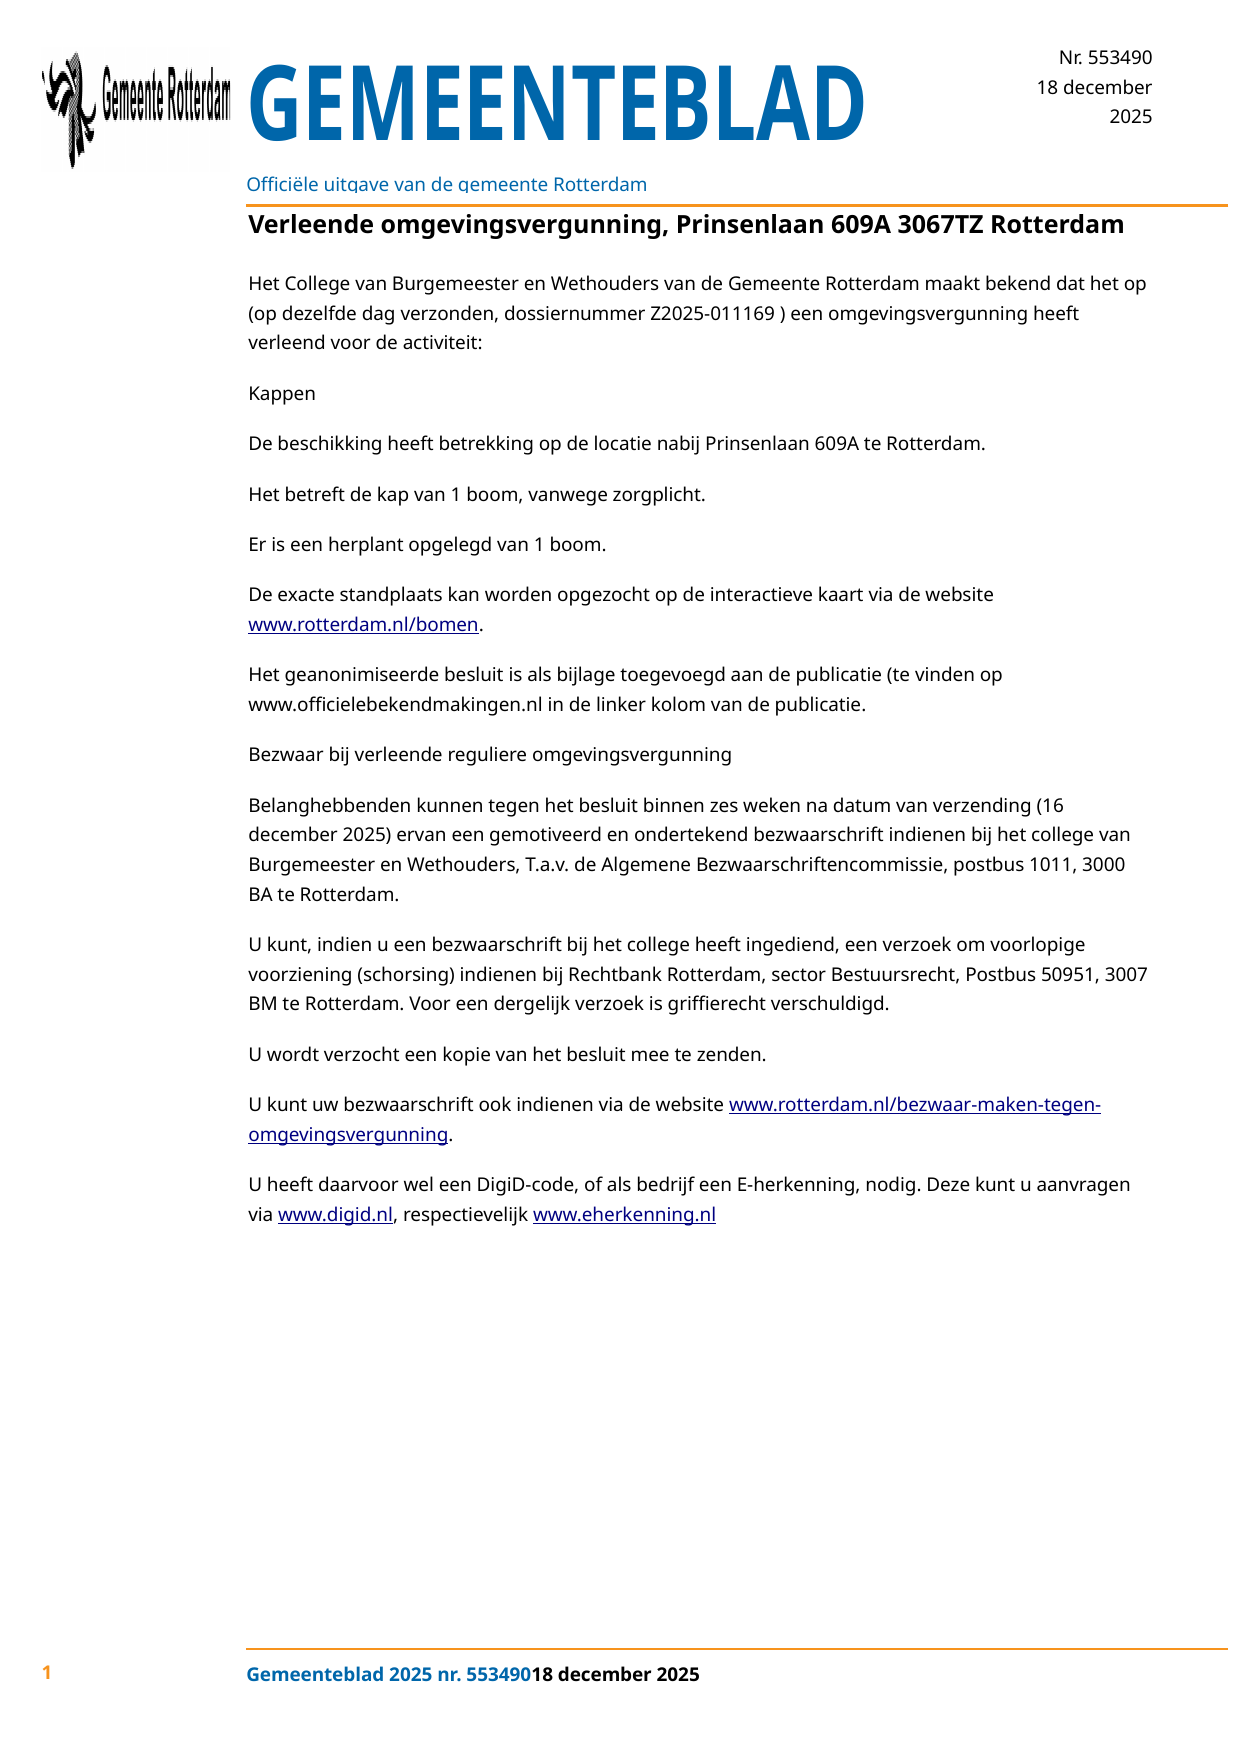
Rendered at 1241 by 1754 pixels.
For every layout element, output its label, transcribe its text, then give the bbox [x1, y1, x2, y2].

text De exacte standplaats kan worden opgezocht op de interactieve kaart via de website www.rotterdam.nl/bomen. [248, 582, 1152, 637]
text De beschikking heeft betrekking op de locatie nabij Prinsenlaan 609A te Rotterdam. [248, 430, 1152, 456]
text Het geanonimiseerde besluit is als bijlage toegevoegd aan de publicatie (te vinden op www.officielebekendmakingen.nl in de linker kolom van de publicatie. [248, 662, 1152, 717]
text Bezwaar bij verleende reguliere omgevingsvergunning [248, 742, 1152, 767]
text U wordt verzocht een kopie van het besluit mee te zenden. [248, 1041, 1152, 1066]
text Er is een herplant opgelegd van 1 boom. [248, 531, 1152, 557]
text Het betreft de kap van 1 boom, vanwege zorgplicht. [248, 481, 1152, 506]
text Verleende omgevingsvergunning, Prinsenlaan 609A 3067TZ Rotterdam [248, 207, 1152, 241]
text Kappen [248, 380, 1152, 406]
text Het College van Burgemeester en Wethouders van de Gemeente Rotterdam maakt bekend dat het op (op dezelfde dag verzonden, dossiernummer Z2025-011169 ) een omgevingsvergunning heeft verleend voor de activiteit: [248, 270, 1152, 355]
text Belanghebbenden kunnen tegen het besluit binnen zes weken na datum van verzending (16 december 2025) ervan een gemotiveerd en ondertekend bezwaarschrift indienen bij het college van Burgemeester en Wethouders, T.a.v. de Algemene Bezwaarschriftencommissie, postbus 1011, 3000 BA te Rotterdam. [248, 792, 1152, 906]
text U heeft daarvoor wel een DigiD-code, of als bedrijf een E-herkenning, nodig. Deze kunt u aanvragen via www.digid.nl, respectievelijk www.eherkenning.nl [248, 1171, 1152, 1226]
text U kunt, indien u een bezwaarschrift bij het college heeft ingediend, een verzoek om voorlopige voorziening (schorsing) indienen bij Rechtbank Rotterdam, sector Bestuursrecht, Postbus 50951, 3007 BM te Rotterdam. Voor een dergelijk verzoek is griffierecht verschuldigd. [248, 931, 1152, 1016]
picture [41, 47, 231, 172]
text U kunt uw bezwaarschrift ook indienen via de website www.rotterdam.nl/bezwaar-maken-tegen-omgevingsvergunning. [248, 1091, 1152, 1146]
